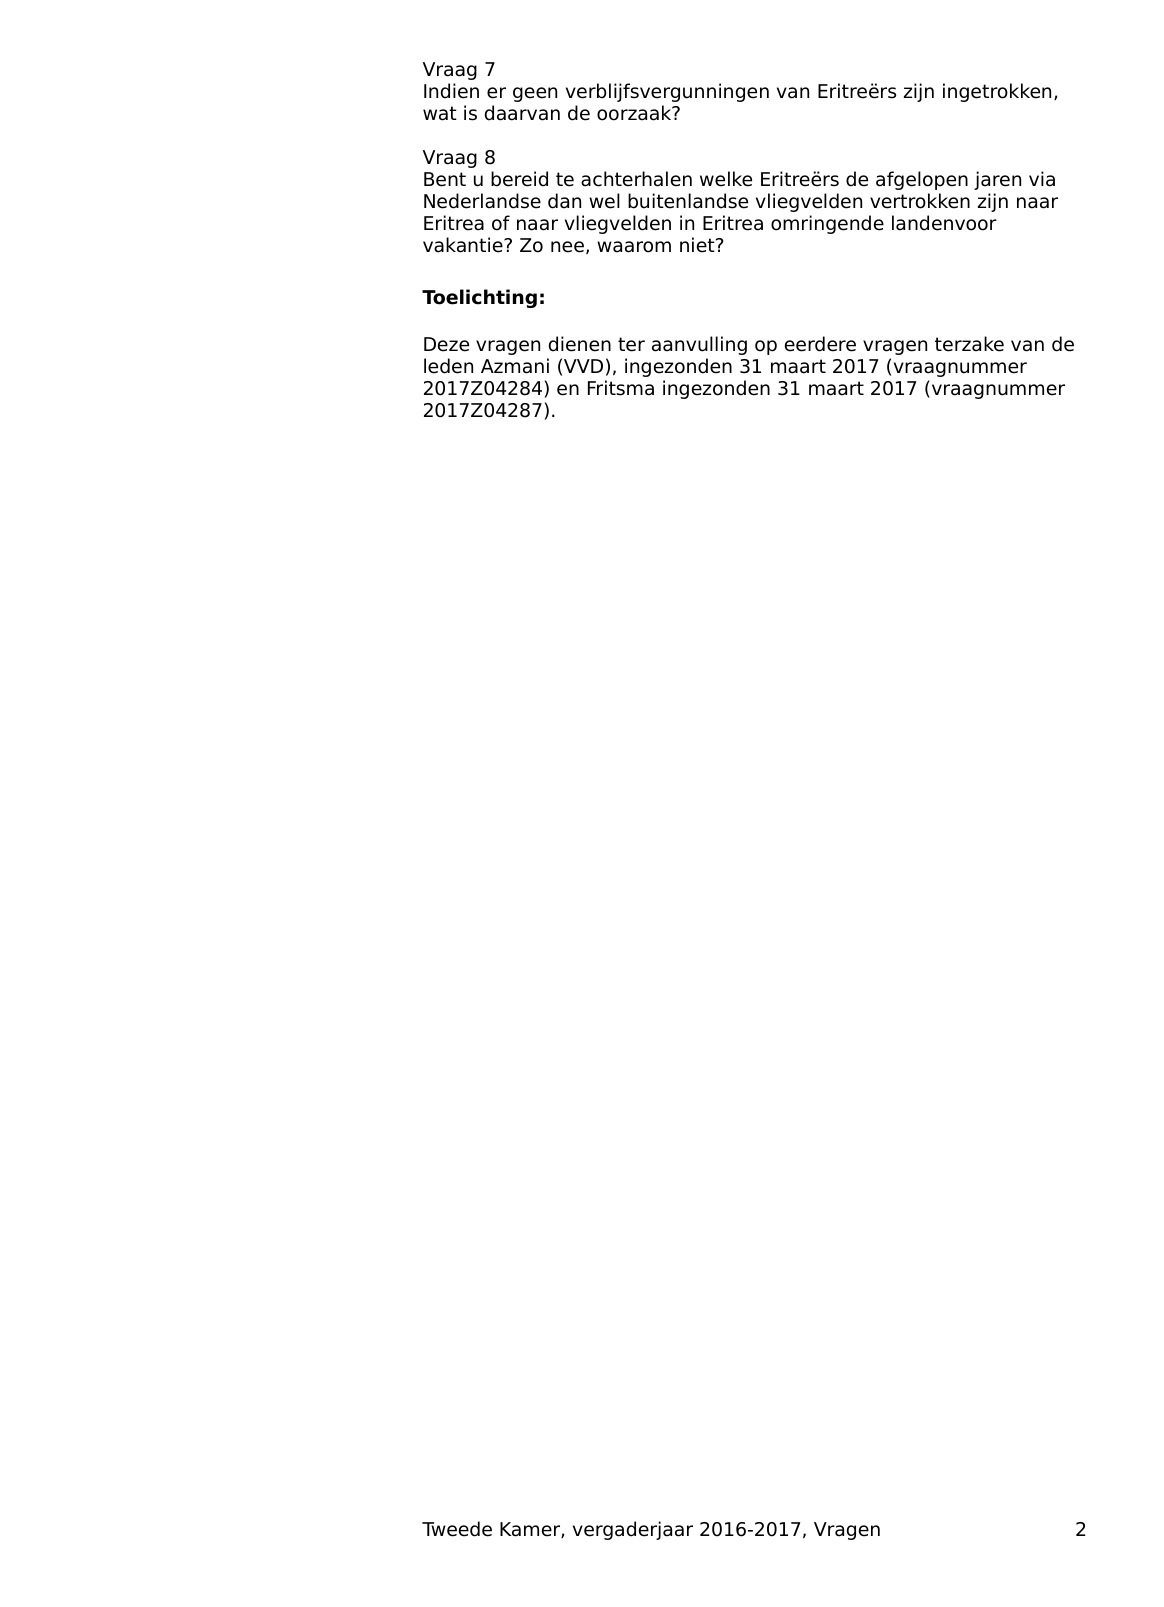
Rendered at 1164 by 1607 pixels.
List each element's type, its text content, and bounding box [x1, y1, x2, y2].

text Vraag 7 [422, 59, 1087, 81]
text Bent u bereid te achterhalen welke Eritreërs de afgelopen jaren via Nederlandse dan wel buitenlandse vliegvelden vertrokken zijn naar Eritrea of naar vliegvelden in Eritrea omringende landenvoor vakantie? Zo nee, waarom niet? [422, 169, 1087, 257]
subtitle Toelichting: [422, 287, 1087, 309]
text Vraag 8 [422, 147, 1087, 169]
text Deze vragen dienen ter aanvulling op eerdere vragen terzake van de leden Azmani (VVD), ingezonden 31 maart 2017 (vraagnummer 2017Z04284) en Fritsma ingezonden 31 maart 2017 (vraagnummer 2017Z04287). [422, 334, 1087, 422]
text Indien er geen verblijfsvergunningen van Eritreërs zijn ingetrokken, wat is daarvan de oorzaak? [422, 81, 1087, 125]
